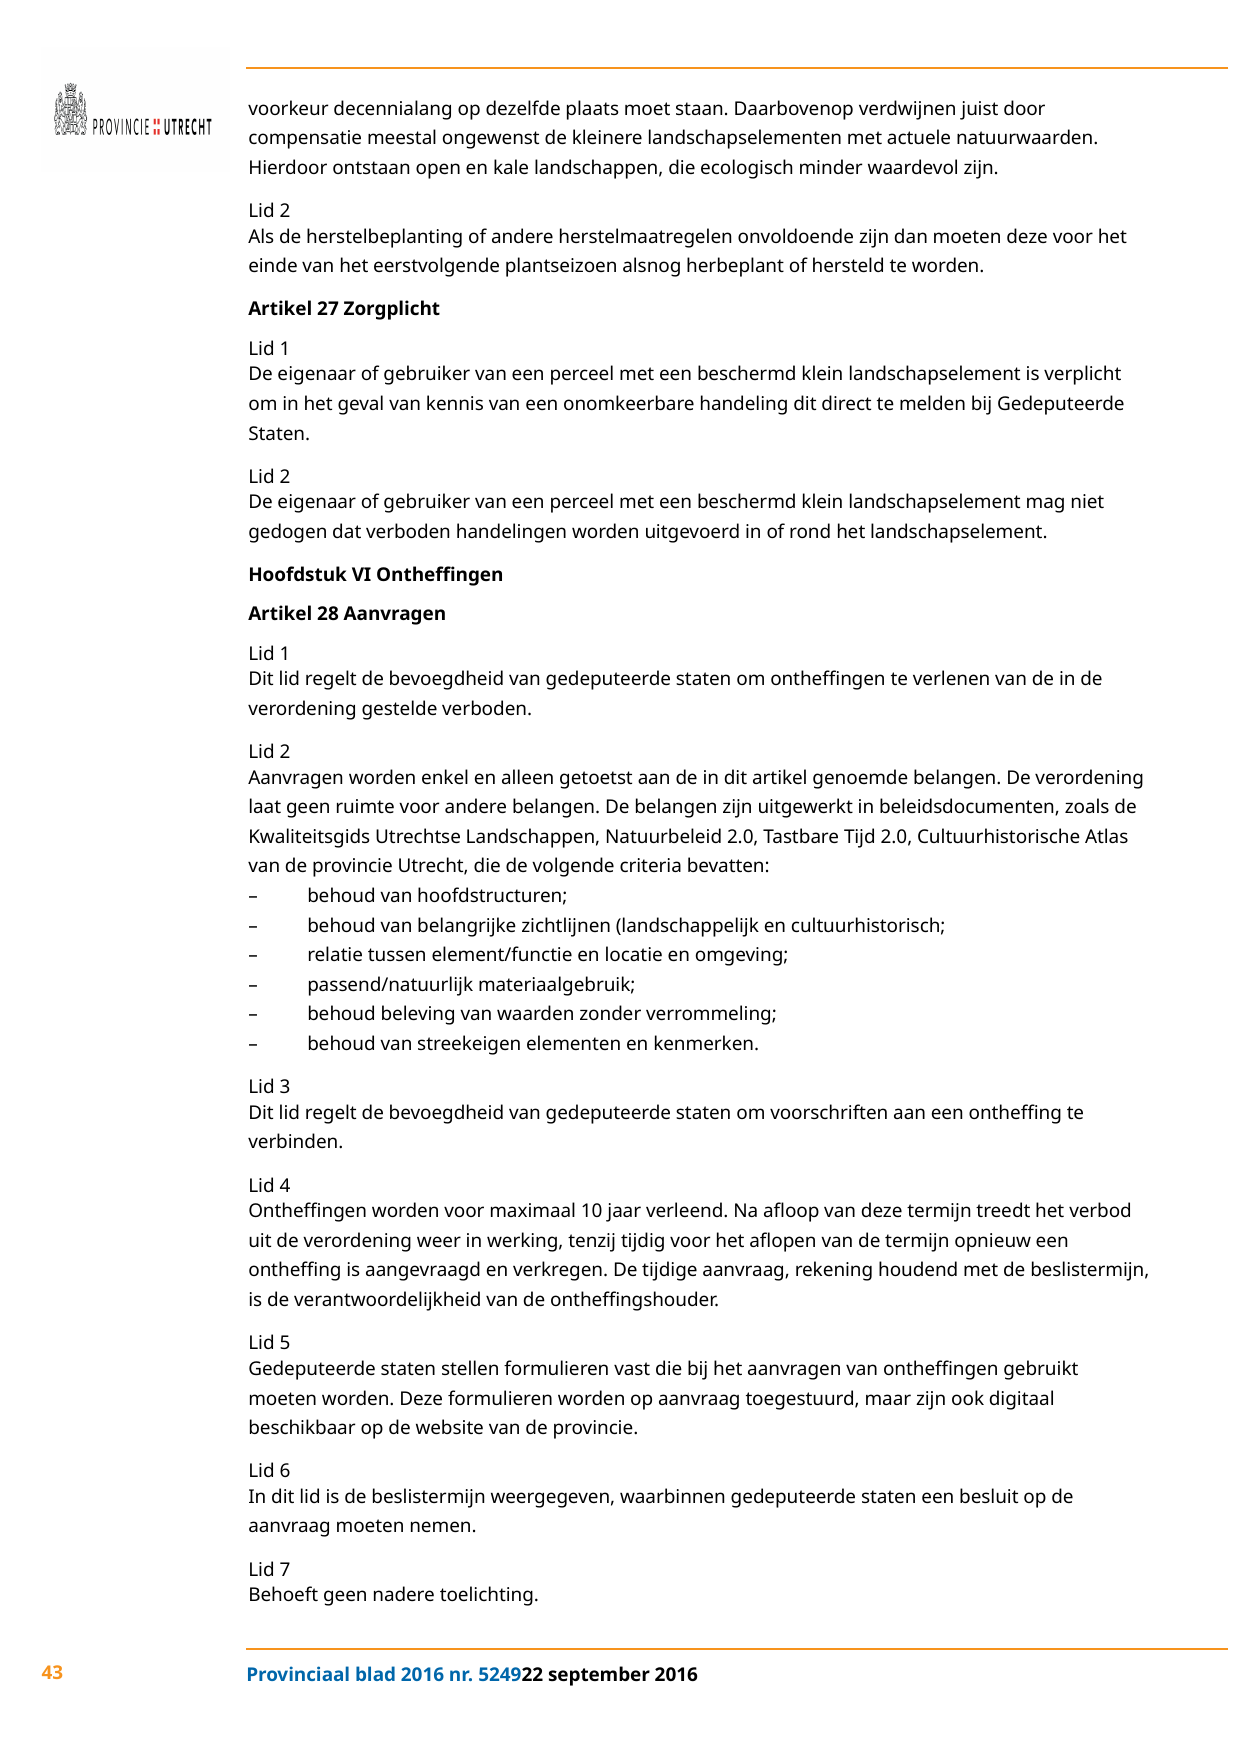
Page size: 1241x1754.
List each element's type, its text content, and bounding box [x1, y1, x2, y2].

text De eigenaar of gebruiker van een perceel met een beschermd klein landschapselement mag niet gedogen dat verboden handelingen worden uitgevoerd in of rond het landschapselement. [248, 488, 1152, 544]
text Lid 7 [248, 1556, 1152, 1582]
picture [41, 47, 231, 172]
text Ontheffingen worden voor maximaal 10 jaar verleend. Na afloop van deze termijn treedt het verbod uit de verordening weer in werking, tenzij tijdig voor het aflopen van de termijn opnieuw een ontheffing is aangevraagd en verkregen. De tijdige aanvraag, rekening houdend met de beslistermijn, is de verantwoordelijkheid van de ontheffingshouder. [248, 1197, 1152, 1312]
list relatie tussen element/functie en locatie en omgeving; [248, 941, 1152, 967]
list behoud van streekeigen elementen en kenmerken. [248, 1030, 1152, 1056]
text Lid 2 [248, 197, 1152, 223]
text Aanvragen worden enkel en alleen getoetst aan de in dit artikel genoemde belangen. De verordening laat geen ruimte voor andere belangen. De belangen zijn uitgewerkt in beleidsdocumenten, zoals de Kwaliteitsgids Utrechtse Landschappen, Natuurbeleid 2.0, Tastbare Tijd 2.0, Cultuurhistorische Atlas van de provincie Utrecht, die de volgende criteria bevatten: [248, 764, 1152, 878]
text Lid 1 [248, 640, 1152, 666]
text Lid 5 [248, 1329, 1152, 1355]
text voorkeur decennialang op dezelfde plaats moet staan. Daarbovenop verdwijnen juist door compensatie meestal ongewenst de kleinere landschapselementen met actuele natuurwaarden. Hierdoor ontstaan open en kale landschappen, die ecologisch minder waardevol zijn. [248, 95, 1152, 180]
text Lid 2 [248, 463, 1152, 488]
text Lid 6 [248, 1457, 1152, 1483]
text Artikel 27 Zorgplicht [248, 296, 1152, 321]
text In dit lid is de beslistermijn weergegeven, waarbinnen gedeputeerde staten een besluit op de aanvraag moeten nemen. [248, 1483, 1152, 1538]
text Lid 3 [248, 1073, 1152, 1099]
list behoud van belangrijke zichtlijnen (landschappelijk en cultuurhistorisch; [248, 912, 1152, 938]
text Behoeft geen nadere toelichting. [248, 1582, 1152, 1607]
text Hoofdstuk VI Ontheffingen [248, 561, 1152, 587]
list behoud beleving van waarden zonder verrommeling; [248, 1001, 1152, 1026]
text Lid 4 [248, 1172, 1152, 1197]
text Gedeputeerde staten stellen formulieren vast die bij het aanvragen van ontheffingen gebruikt moeten worden. Deze formulieren worden op aanvraag toegestuurd, maar zijn ook digitaal beschikbaar op de website van de provincie. [248, 1355, 1152, 1440]
text Artikel 28 Aanvragen [248, 601, 1152, 626]
text De eigenaar of gebruiker van een perceel met een beschermd klein landschapselement is verplicht om in het geval van kennis van een onomkeerbare handeling dit direct te melden bij Gedeputeerde Staten. [248, 361, 1152, 445]
list behoud van hoofdstructuren; [248, 882, 1152, 908]
text Dit lid regelt de bevoegdheid van gedeputeerde staten om ontheffingen te verlenen van de in de verordening gestelde verboden. [248, 666, 1152, 721]
text Lid 1 [248, 335, 1152, 361]
text Lid 2 [248, 738, 1152, 764]
text Als de herstelbeplanting of andere herstelmaatregelen onvoldoende zijn dan moeten deze voor het einde van het eerstvolgende plantseizoen alsnog herbeplant of hersteld te worden. [248, 223, 1152, 278]
text Dit lid regelt de bevoegdheid van gedeputeerde staten om voorschriften aan een ontheffing te verbinden. [248, 1099, 1152, 1154]
list passend/natuurlijk materiaalgebruik; [248, 971, 1152, 997]
